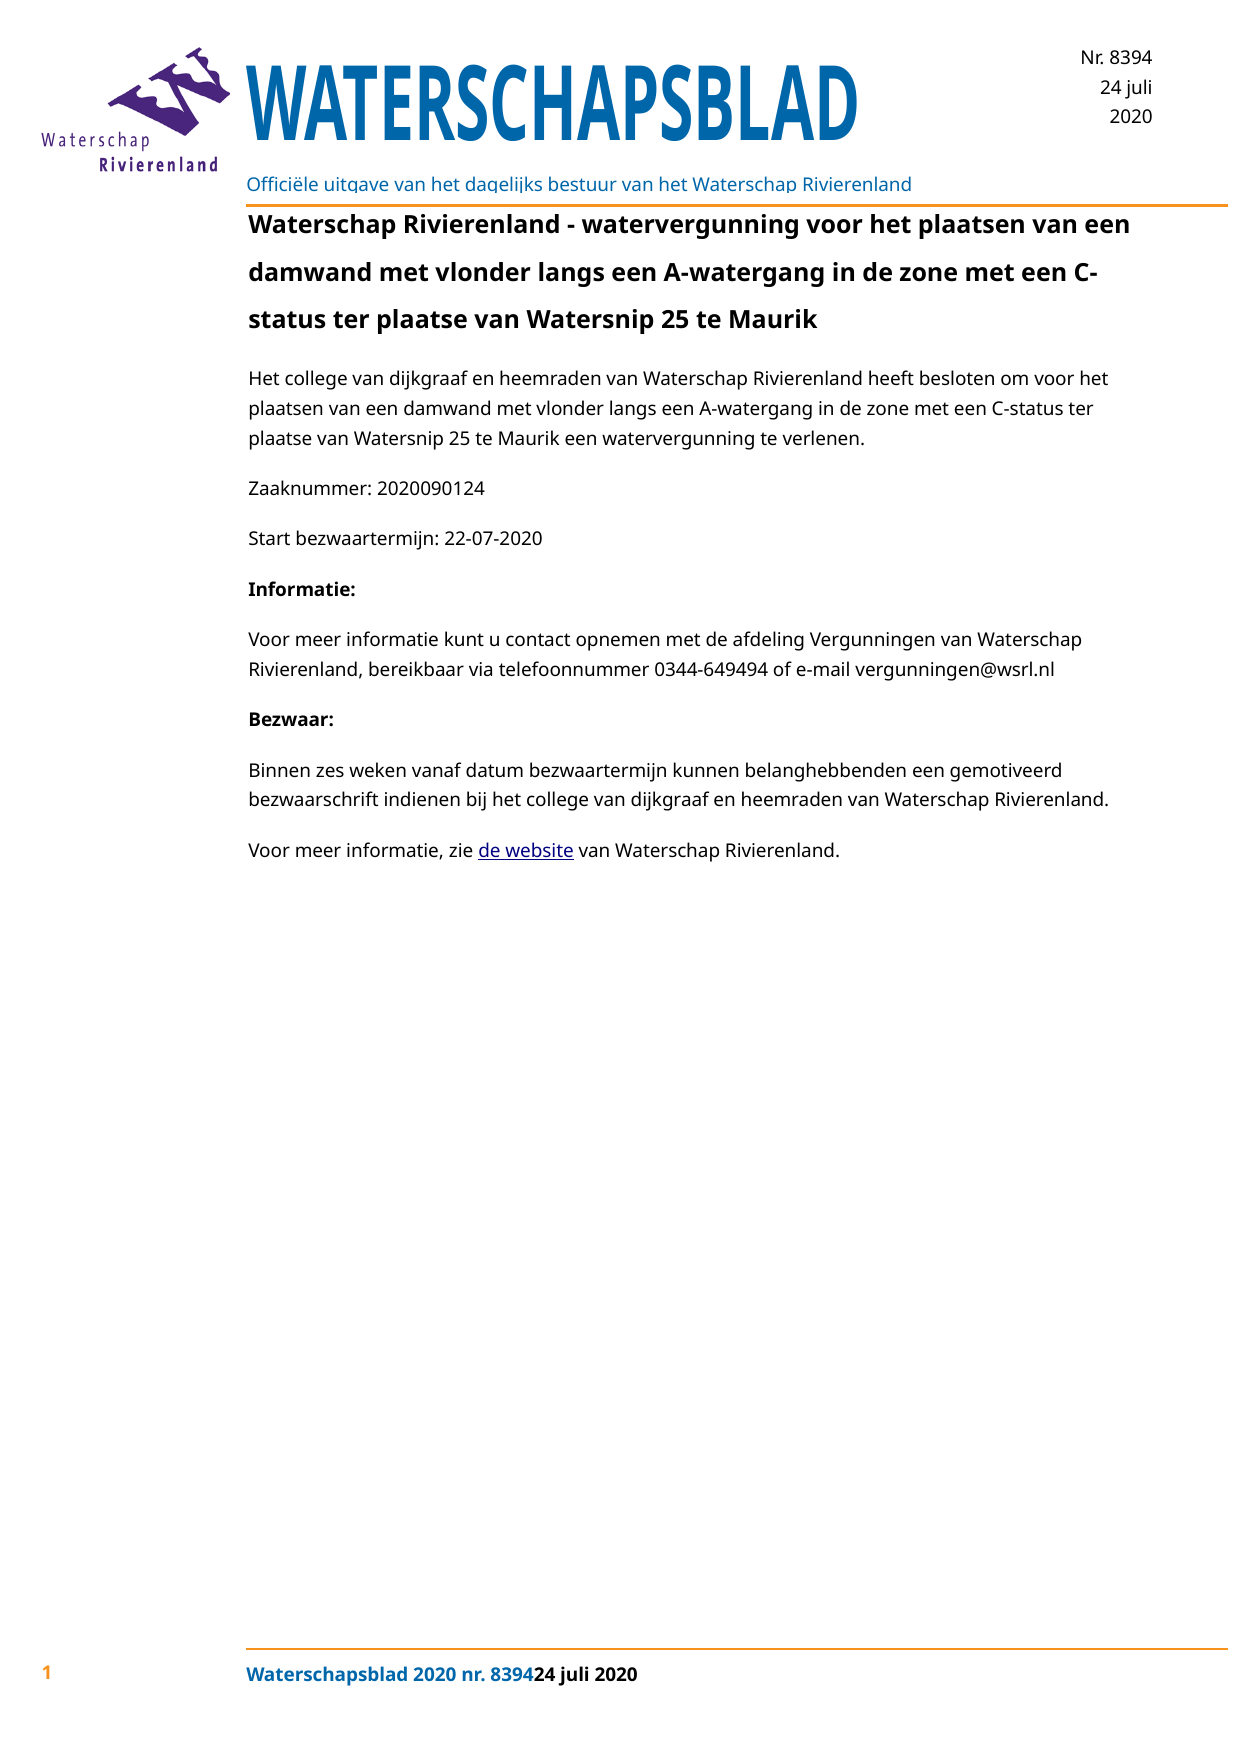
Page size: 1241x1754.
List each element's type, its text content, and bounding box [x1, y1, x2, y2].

text Start bezwaartermijn: 22-07-2020 [248, 526, 1152, 551]
text Binnen zes weken vanaf datum bezwaartermijn kunnen belanghebbenden een gemotiveerd bezwaarschrift indienen bij het college van dijkgraaf en heemraden van Waterschap Rivierenland. [248, 757, 1152, 812]
text Voor meer informatie kunt u contact opnemen met de afdeling Vergunningen van Waterschap Rivierenland, bereikbaar via telefoonnummer 0344-649494 of e-mail vergunningen@wsrl.nl [248, 626, 1152, 682]
text Informatie: [248, 576, 1152, 602]
text Voor meer informatie, zie de website van Waterschap Rivierenland. [248, 837, 1152, 862]
text Waterschap Rivierenland - watervergunning voor het plaatsen van een damwand met vlonder langs een A-watergang in de zone met een C-status ter plaatse van Watersnip 25 te Maurik [248, 207, 1152, 336]
text Zaaknummer: 2020090124 [248, 475, 1152, 501]
text Het college van dijkgraaf en heemraden van Waterschap Rivierenland heeft besloten om voor het plaatsen van een damwand met vlonder langs een A-watergang in de zone met een C-status ter plaatse van Watersnip 25 te Maurik een watervergunning te verlenen. [248, 366, 1152, 450]
text Bezwaar: [248, 706, 1152, 732]
picture [41, 47, 231, 172]
